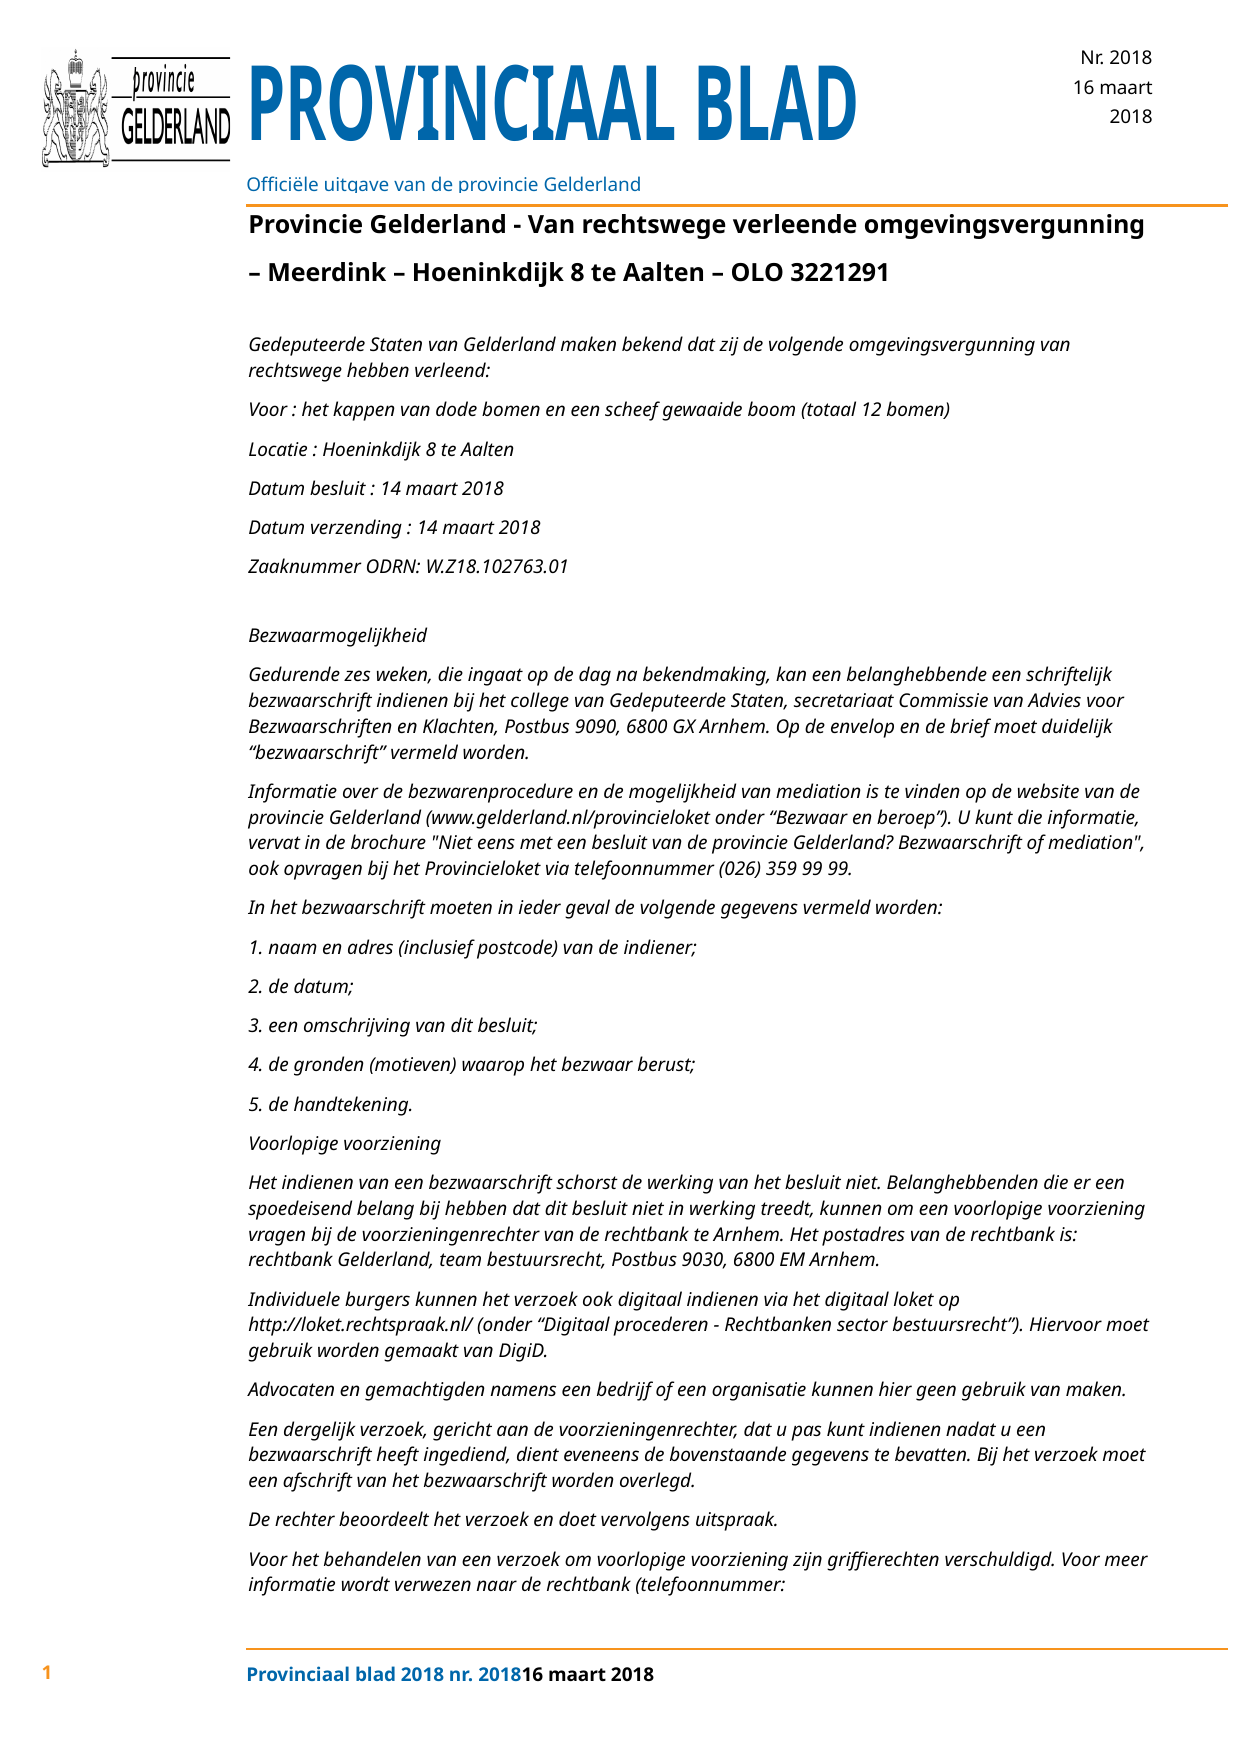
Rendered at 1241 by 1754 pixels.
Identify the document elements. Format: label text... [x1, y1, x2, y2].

text Provincie Gelderland - Van rechtswege verleende omgevingsvergunning – Meerdink – Hoeninkdijk 8 te Aalten – OLO 3221291 [248, 207, 1152, 288]
text Individuele burgers kunnen het verzoek ook digitaal indienen via het digitaal loket op http://loket.rechtspraak.nl/ (onder “Digitaal procederen - Rechtbanken sector bestuursrecht”). Hiervoor moet gebruik worden gemaakt van DigiD. [248, 1286, 1152, 1363]
text In het bezwaarschrift moeten in ieder geval de volgende gegevens vermeld worden: [248, 894, 1152, 920]
picture [41, 47, 231, 172]
text Zaaknummer ODRN: W.Z18.102763.01 [248, 553, 1152, 579]
text Locatie : Hoeninkdijk 8 te Aalten [248, 436, 1152, 461]
text Gedeputeerde Staten van Gelderland maken bekend dat zij de volgende omgevingsvergunning van rechtswege hebben verleend: [248, 331, 1152, 383]
text 5. de handtekening. [248, 1091, 1152, 1117]
text Voor het behandelen van een verzoek om voorlopige voorziening zijn griffierechten verschuldigd. Voor meer informatie wordt verwezen naar de rechtbank (telefoonnummer: [248, 1546, 1152, 1597]
text 4. de gronden (motieven) waarop het bezwaar berust; [248, 1052, 1152, 1077]
text Het indienen van een bezwaarschrift schorst de werking van het besluit niet. Belanghebbenden die er een spoedeisend belang bij hebben dat dit besluit niet in werking treedt, kunnen om een voorlopige voorziening vragen bij de voorzieningenrechter van de rechtbank te Arnhem. Het postadres van de rechtbank is: rechtbank Gelderland, team bestuursrecht, Postbus 9030, 6800 EM Arnhem. [248, 1169, 1152, 1272]
text 2. de datum; [248, 973, 1152, 999]
text Datum verzending : 14 maart 2018 [248, 514, 1152, 540]
text Bezwaarmogelijkheid [248, 622, 1152, 648]
text Voor : het kappen van dode bomen en een scheef gewaaide boom (totaal 12 bomen) [248, 396, 1152, 422]
text Datum besluit : 14 maart 2018 [248, 475, 1152, 501]
text 3. een omschrijving van dit besluit; [248, 1012, 1152, 1038]
text Een dergelijk verzoek, gericht aan de voorzieningenrechter, dat u pas kunt indienen nadat u een bezwaarschrift heeft ingediend, dient eveneens de bovenstaande gegevens te bevatten. Bij het verzoek moet een afschrift van het bezwaarschrift worden overlegd. [248, 1416, 1152, 1493]
text 1. naam en adres (inclusief postcode) van de indiener; [248, 934, 1152, 959]
text De rechter beoordeelt het verzoek en doet vervolgens uitspraak. [248, 1507, 1152, 1532]
text Advocaten en gemachtigden namens een bedrijf of een organisatie kunnen hier geen gebruik van maken. [248, 1377, 1152, 1402]
text Gedurende zes weken, die ingaat op de dag na bekendmaking, kan een belanghebbende een schriftelijk bezwaarschrift indienen bij het college van Gedeputeerde Staten, secretariaat Commissie van Advies voor Bezwaarschriften en Klachten, Postbus 9090, 6800 GX Arnhem. Op de envelop en de brief moet duidelijk “bezwaarschrift” vermeld worden. [248, 662, 1152, 764]
text Informatie over de bezwarenprocedure en de mogelijkheid van mediation is te vinden op de website van de provincie Gelderland (www.gelderland.nl/provincieloket onder “Bezwaar en beroep”). U kunt die informatie, vervat in de brochure "Niet eens met een besluit van de provincie Gelderland? Bezwaarschrift of mediation", ook opvragen bij het Provincieloket via telefoonnummer (026) 359 99 99. [248, 778, 1152, 881]
text Voorlopige voorziening [248, 1130, 1152, 1156]
